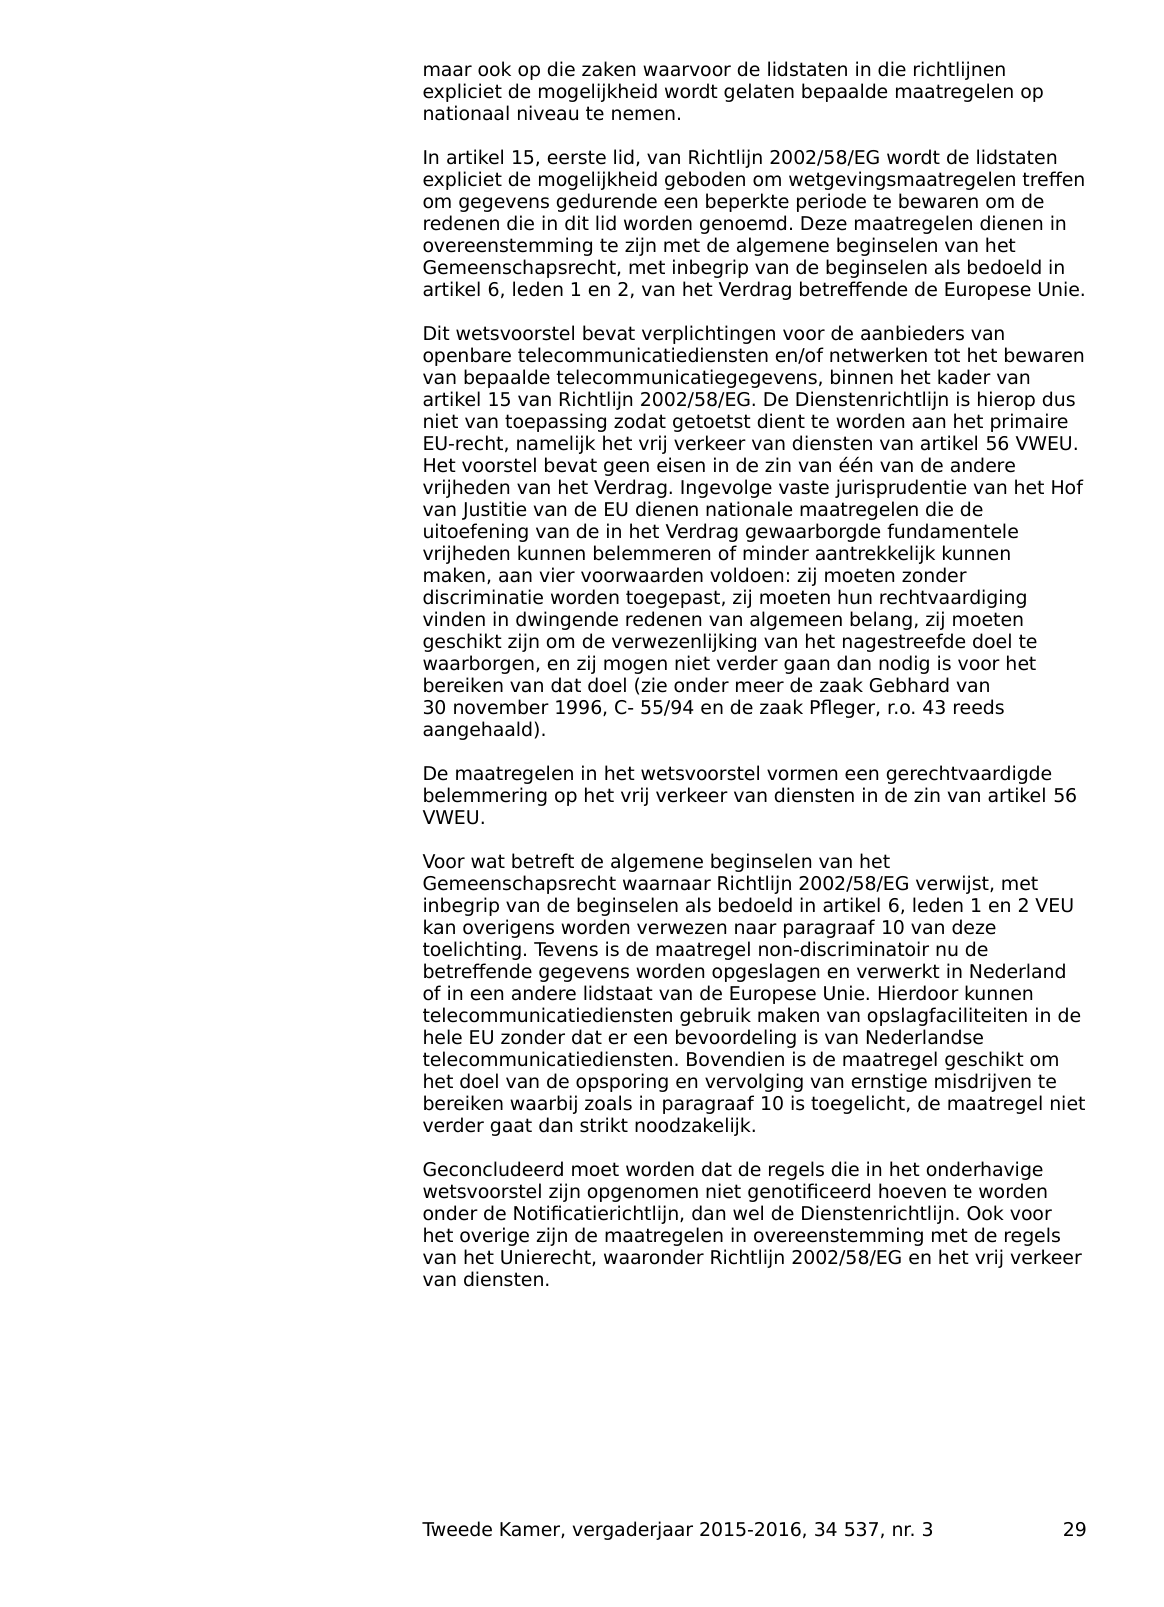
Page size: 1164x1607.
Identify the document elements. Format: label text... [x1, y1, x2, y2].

text Voor wat betreft de algemene beginselen van het Gemeenschapsrecht waarnaar Richtlijn 2002/58/EG verwijst, met inbegrip van de beginselen als bedoeld in artikel 6, leden 1 en 2 VEU kan overigens worden verwezen naar paragraaf 10 van deze toelichting. Tevens is de maatregel non-discriminatoir nu de betreffende gegevens worden opgeslagen en verwerkt in Nederland of in een andere lidstaat van de Europese Unie. Hierdoor kunnen telecommunicatiediensten gebruik maken van opslagfaciliteiten in de hele EU zonder dat er een bevoordeling is van Nederlandse telecommunicatiediensten. Bovendien is de maatregel geschikt om het doel van de opsporing en vervolging van ernstige misdrijven te bereiken waarbij zoals in paragraaf 10 is toegelicht, de maatregel niet verder gaat dan strikt noodzakelijk. [422, 851, 1087, 1137]
text In artikel 15, eerste lid, van Richtlijn 2002/58/EG wordt de lidstaten expliciet de mogelijkheid geboden om wetgevingsmaatregelen treffen om gegevens gedurende een beperkte periode te bewaren om de redenen die in dit lid worden genoemd. Deze maatregelen dienen in overeenstemming te zijn met de algemene beginselen van het Gemeenschapsrecht, met inbegrip van de beginselen als bedoeld in artikel 6, leden 1 en 2, van het Verdrag betreffende de Europese Unie. [422, 147, 1087, 301]
text Geconcludeerd moet worden dat de regels die in het onderhavige wetsvoorstel zijn opgenomen niet genotificeerd hoeven te worden onder de Notificatierichtlijn, dan wel de Dienstenrichtlijn. Ook voor het overige zijn de maatregelen in overeenstemming met de regels van het Unierecht, waaronder Richtlijn 2002/58/EG en het vrij verkeer van diensten. [422, 1159, 1087, 1291]
text Dit wetsvoorstel bevat verplichtingen voor de aanbieders van openbare telecommunicatiediensten en/of netwerken tot het bewaren van bepaalde telecommunicatiegegevens, binnen het kader van artikel 15 van Richtlijn 2002/58/EG. De Dienstenrichtlijn is hierop dus niet van toepassing zodat getoetst dient te worden aan het primaire EU-recht, namelijk het vrij verkeer van diensten van artikel 56 VWEU. Het voorstel bevat geen eisen in de zin van één van de andere vrijheden van het Verdrag. Ingevolge vaste jurisprudentie van het Hof van Justitie van de EU dienen nationale maatregelen die de uitoefening van de in het Verdrag gewaarborgde fundamentele vrijheden kunnen belemmeren of minder aantrekkelijk kunnen maken, aan vier voorwaarden voldoen: zij moeten zonder discriminatie worden toegepast, zij moeten hun rechtvaardiging vinden in dwingende redenen van algemeen belang, zij moeten geschikt zijn om de verwezenlijking van het nagestreefde doel te waarborgen, en zij mogen niet verder gaan dan nodig is voor het bereiken van dat doel (zie onder meer de zaak Gebhard van 30 november 1996, C- 55/94 en de zaak Pfleger, r.o. 43 reeds aangehaald). [422, 323, 1087, 741]
text maar ook op die zaken waarvoor de lidstaten in die richtlijnen expliciet de mogelijkheid wordt gelaten bepaalde maatregelen op nationaal niveau te nemen. [422, 59, 1087, 125]
text De maatregelen in het wetsvoorstel vormen een gerechtvaardigde belemmering op het vrij verkeer van diensten in de zin van artikel 56 VWEU. [422, 763, 1087, 829]
